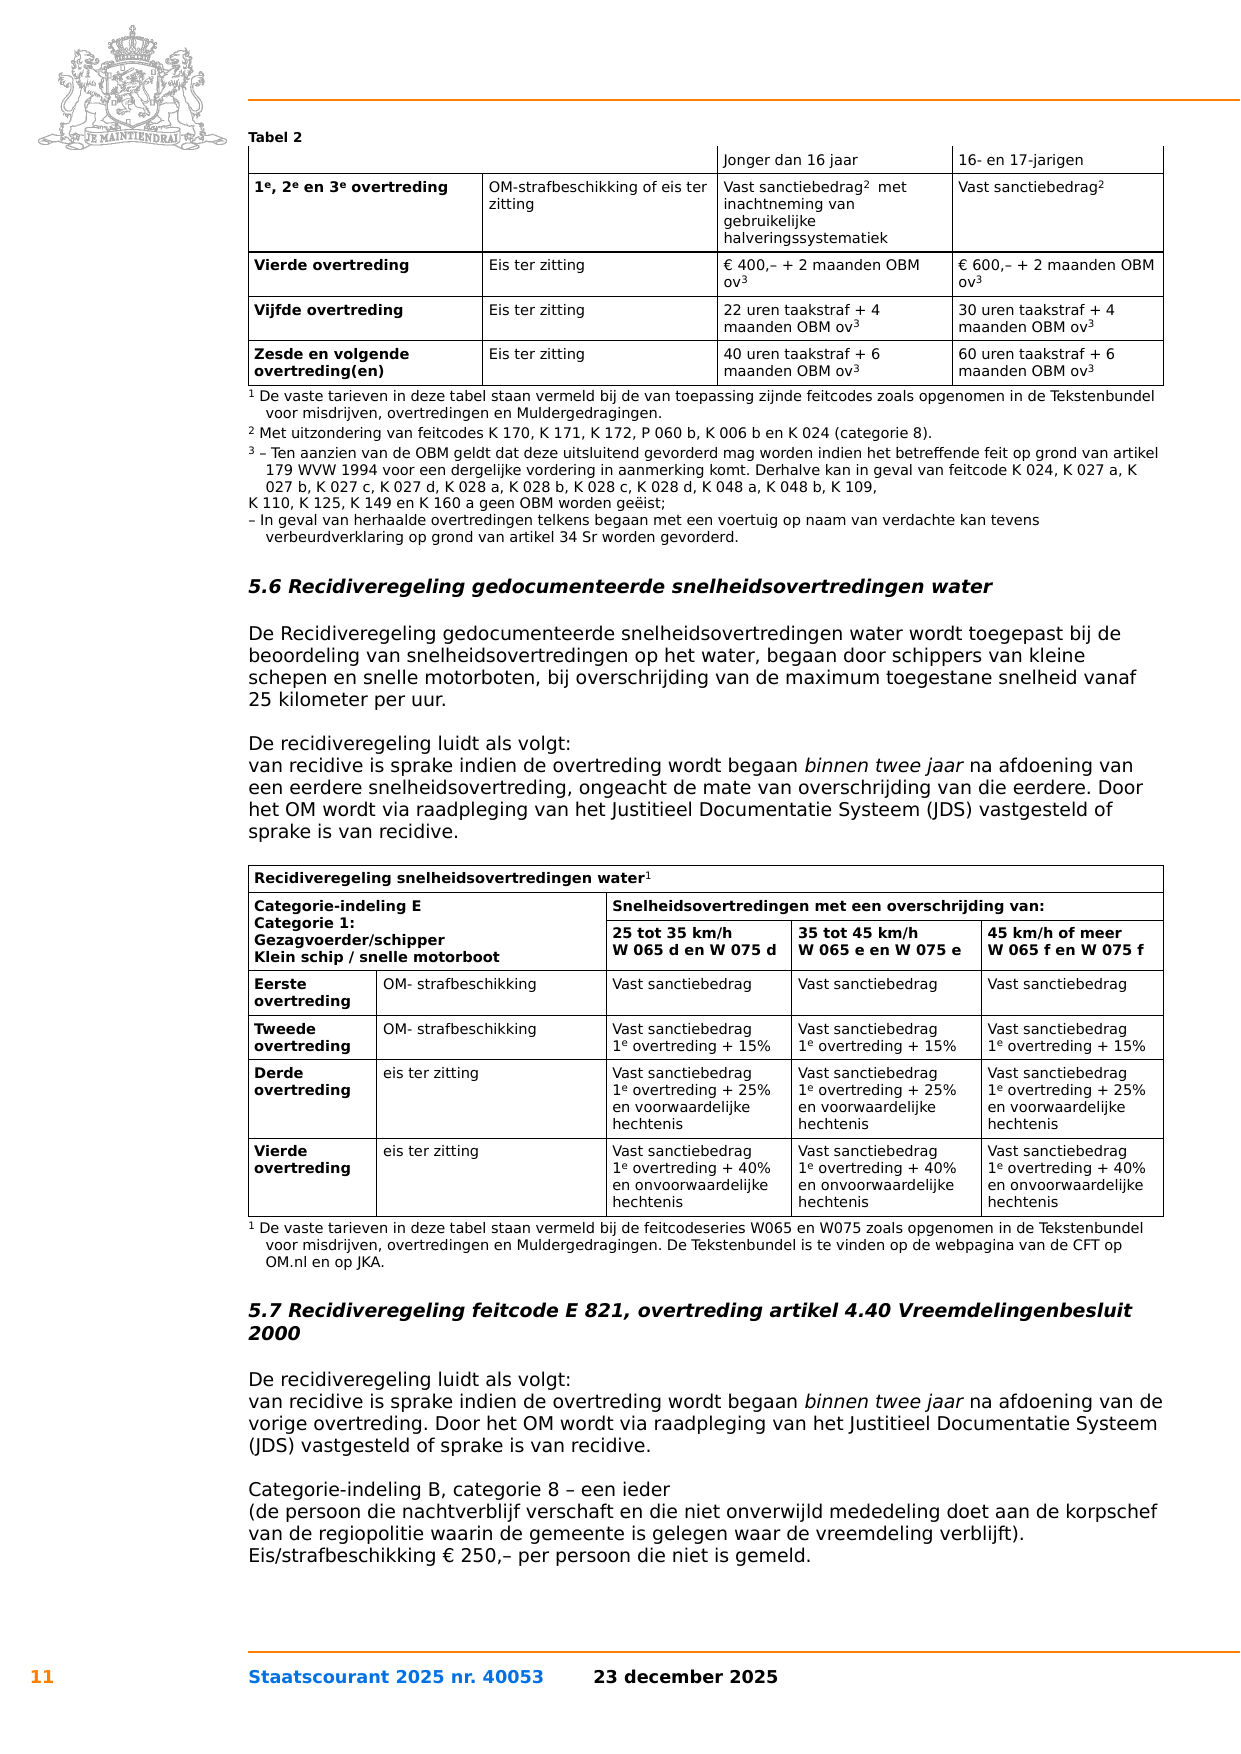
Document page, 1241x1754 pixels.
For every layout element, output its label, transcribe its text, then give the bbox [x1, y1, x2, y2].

subtitle 5.7 Recidiveregeling feitcode E 821, overtreding artikel 4.40 Vreemdelingenbesluit 2000 [248, 1300, 1163, 1344]
table_cell Vast sanctiebedrag [982, 971, 1163, 1015]
text (de persoon die nachtverblijf verschaft en die niet onverwijld mededeling doet aan de korpschef van de regiopolitie waarin de gemeente is gelegen waar de vreemdeling verblijft). [248, 1501, 1163, 1545]
text van recidive is sprake indien de overtreding wordt begaan binnen twee jaar na afdoening van de vorige overtreding. Door het OM wordt via raadpleging van het Justitieel Documentatie Systeem (JDS) vastgesteld of sprake is van recidive. [248, 1391, 1163, 1457]
table_cell 40 uren taakstraf + 6 maanden OBM ov3 [718, 341, 952, 384]
table_header Tabel 2 [248, 130, 1163, 146]
table_cell Vast sanctiebedrag2 met inachtneming van gebruikelijke halveringssystematiek [718, 174, 952, 251]
table_cell Snelheidsovertredingen met een overschrijding van: [607, 893, 1163, 919]
table_cell Vast sanctiebedrag 1e overtreding + 15% [982, 1016, 1163, 1059]
table_cell Vast sanctiebedrag [792, 971, 981, 1015]
table_cell eis ter zitting [377, 1060, 606, 1137]
table_cell Eerste overtreding [249, 971, 376, 1015]
table_cell Vierde overtreding [249, 1139, 376, 1216]
table_cell 1 De vaste tarieven in deze tabel staan vermeld bij de van toepassing zijnde feitcodes zoals opgenomen in de Tekstenbundel voor misdrijven, overtredingen en Muldergedragingen. 2 Met uitzondering van feitcodes K 170, K 171, K 172, P 060 b, K 006 b en K 024 (categorie 8). 3 – Ten aanzien van de OBM geldt dat deze uitsluitend gevorderd mag worden indien het betreffende feit op grond van artikel 179 WVW 1994 voor een dergelijke vordering in aanmerking komt. Derhalve kan in geval van feitcode K 024, K 027 a, K 027 b, K 027 c, K 027 d, K 028 a, K 028 b, K 028 c, K 028 d, K 048 a, K 048 b, K 109, K 110, K 125, K 149 en K 160 a geen OBM worden geëist; – In geval van herhaalde overtredingen telkens begaan met een voertuig op naam van verdachte kan tevens verbeurdverklaring op grond van artikel 34 Sr worden gevorderd. [248, 386, 1163, 546]
table_cell Vast sanctiebedrag 1e overtreding + 15% [607, 1016, 791, 1059]
table_cell Vast sanctiebedrag2 [953, 174, 1163, 251]
table_cell [249, 146, 717, 173]
text van recidive is sprake indien de overtreding wordt begaan binnen twee jaar na afdoening van een eerdere snelheidsovertreding, ongeacht de mate van overschrijding van die eerdere. Door het OM wordt via raadpleging van het Justitieel Documentatie Systeem (JDS) vastgesteld of sprake is van recidive. [248, 755, 1163, 843]
table_cell Vast sanctiebedrag 1e overtreding + 40% en onvoorwaardelijke hechtenis [607, 1139, 791, 1216]
table_cell € 600,– + 2 maanden OBM ov3 [953, 253, 1163, 296]
table_cell Vast sanctiebedrag 1e overtreding + 25% en voorwaardelijke hechtenis [607, 1060, 791, 1137]
table_header Recidiveregeling snelheidsovertredingen water1 [249, 866, 1163, 892]
text Eis/strafbeschikking € 250,– per persoon die niet is gemeld. [248, 1545, 1163, 1567]
text De recidiveregeling luidt als volgt: [248, 1369, 1163, 1391]
table_cell 16- en 17-jarigen [953, 146, 1163, 173]
table_cell Vast sanctiebedrag 1e overtreding + 40% en onvoorwaardelijke hechtenis [982, 1139, 1163, 1216]
table_cell 30 uren taakstraf + 4 maanden OBM ov3 [953, 297, 1163, 340]
table_cell 25 tot 35 km/h W 065 d en W 075 d [607, 921, 791, 970]
table_cell OM-strafbeschikking of eis ter zitting [483, 174, 717, 251]
table_cell Categorie-indeling E Categorie 1: Gezagvoerder/schipper Klein schip / snelle motorboot [249, 893, 606, 970]
table_cell 22 uren taakstraf + 4 maanden OBM ov3 [718, 297, 952, 340]
table_cell 35 tot 45 km/h W 065 e en W 075 e [792, 921, 981, 970]
table_cell Tweede overtreding [249, 1016, 376, 1059]
table_cell OM- strafbeschikking [377, 971, 606, 1015]
table_cell Vast sanctiebedrag 1e overtreding + 25% en voorwaardelijke hechtenis [982, 1060, 1163, 1137]
table_cell € 400,– + 2 maanden OBM ov3 [718, 253, 952, 296]
table_cell 60 uren taakstraf + 6 maanden OBM ov3 [953, 341, 1163, 384]
table_cell Eis ter zitting [483, 253, 717, 296]
table_cell 1 De vaste tarieven in deze tabel staan vermeld bij de feitcodeseries W065 en W075 zoals opgenomen in de Tekstenbundel voor misdrijven, overtredingen en Muldergedragingen. De Tekstenbundel is te vinden op de webpagina van de CFT op OM.nl en op JKA. [248, 1217, 1163, 1270]
table_cell Derde overtreding [249, 1060, 376, 1137]
subtitle 5.6 Recidiveregeling gedocumenteerde snelheidsovertredingen water [248, 576, 1163, 598]
table_cell Vast sanctiebedrag 1e overtreding + 25% en voorwaardelijke hechtenis [792, 1060, 981, 1137]
table_cell Vast sanctiebedrag 1e overtreding + 15% [792, 1016, 981, 1059]
text De Recidiveregeling gedocumenteerde snelheidsovertredingen water wordt toegepast bij de beoordeling van snelheidsovertredingen op het water, begaan door schippers van kleine schepen en snelle motorboten, bij overschrijding van de maximum toegestane snelheid vanaf 25 kilometer per uur. [248, 623, 1163, 711]
text De recidiveregeling luidt als volgt: [248, 733, 1163, 755]
table_cell Vierde overtreding [249, 253, 482, 296]
table_cell eis ter zitting [377, 1139, 606, 1216]
text Categorie-indeling B, categorie 8 – een ieder [248, 1479, 1163, 1501]
table_cell 1e, 2e en 3e overtreding [249, 174, 482, 251]
table_cell 45 km/h of meer W 065 f en W 075 f [982, 921, 1163, 970]
picture [38, 25, 227, 150]
table_cell Vast sanctiebedrag 1e overtreding + 40% en onvoorwaardelijke hechtenis [792, 1139, 981, 1216]
table_cell Eis ter zitting [483, 297, 717, 340]
table_cell Zesde en volgende overtreding(en) [249, 341, 482, 384]
table_cell OM- strafbeschikking [377, 1016, 606, 1059]
table_cell Vijfde overtreding [249, 297, 482, 340]
table_cell Eis ter zitting [483, 341, 717, 384]
table_cell Vast sanctiebedrag [607, 971, 791, 1015]
table_cell Jonger dan 16 jaar [718, 146, 952, 173]
